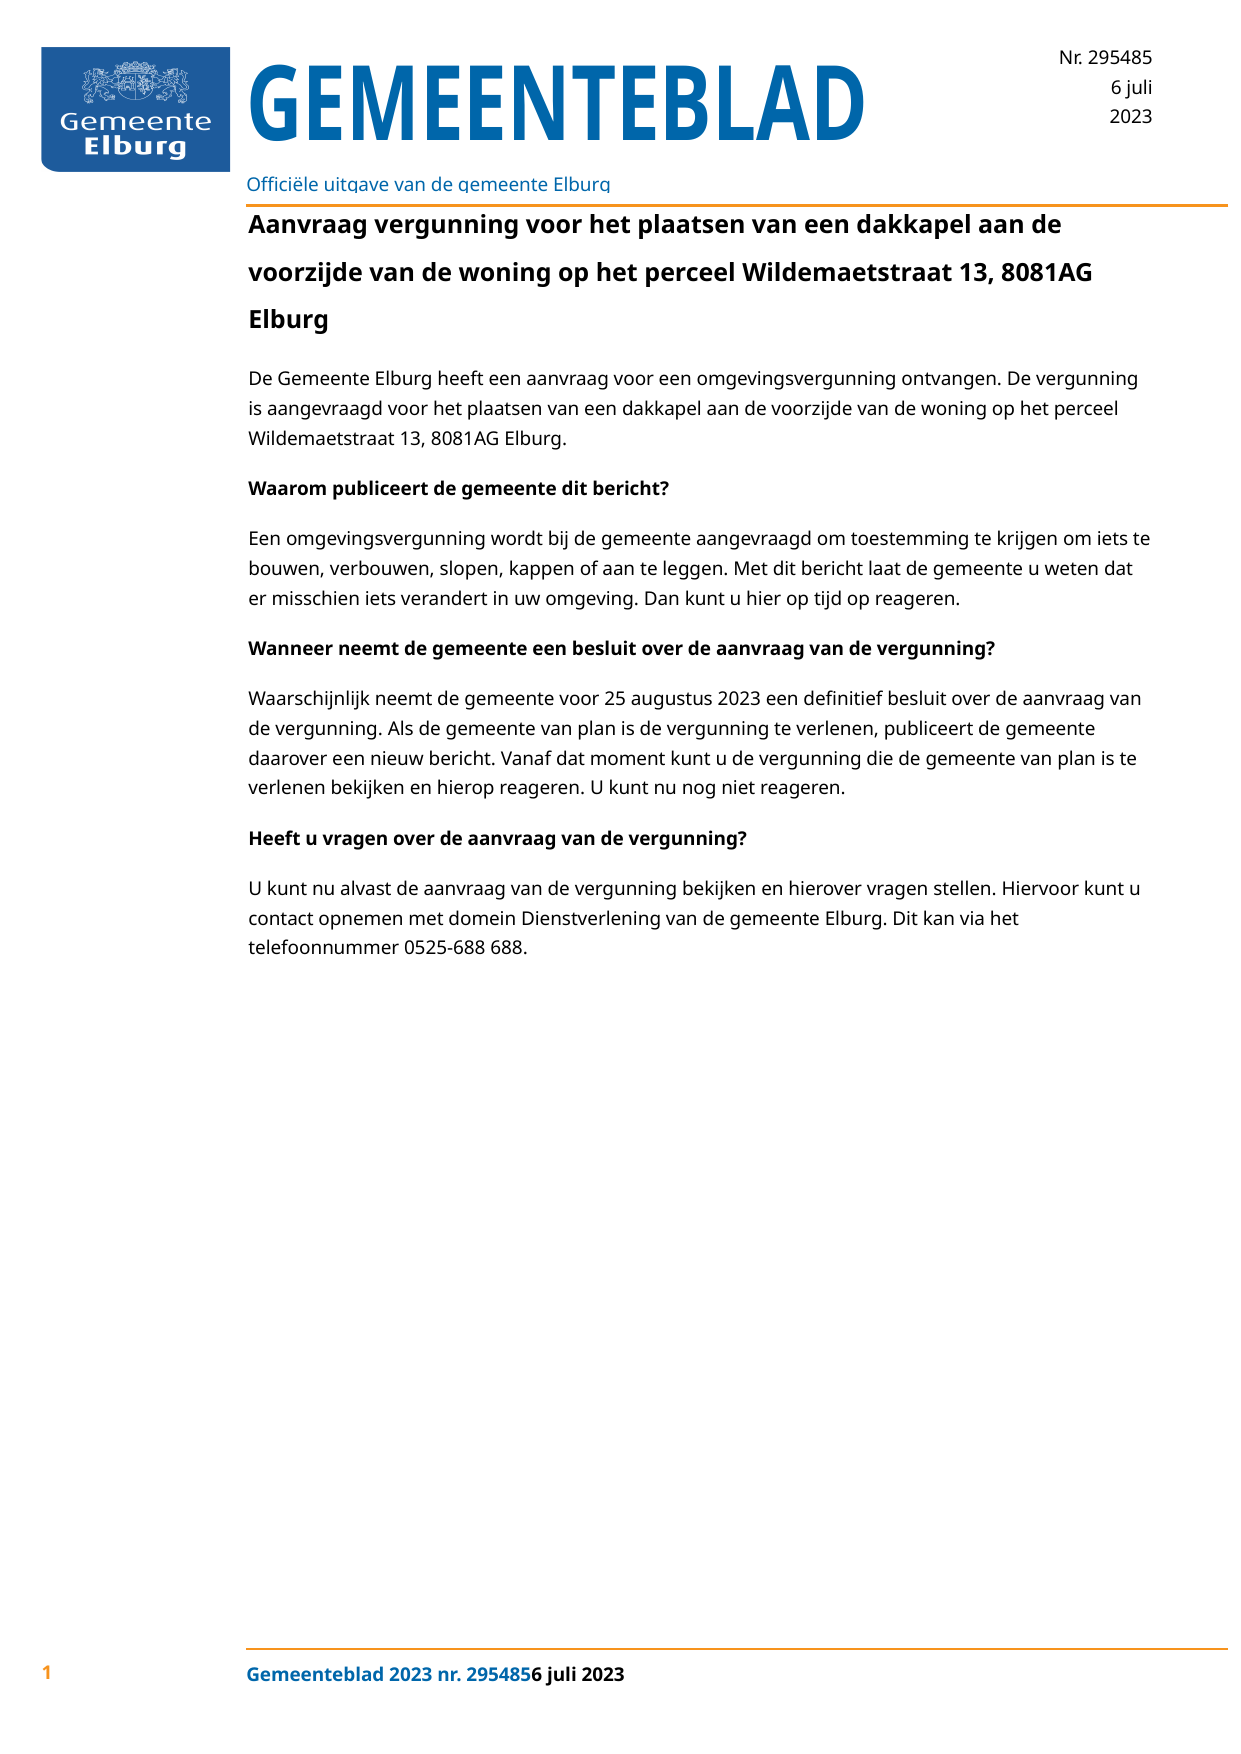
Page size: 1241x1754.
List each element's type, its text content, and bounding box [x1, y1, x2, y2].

text Heeft u vragen over de aanvraag van de vergunning? [248, 825, 1152, 850]
text U kunt nu alvast de aanvraag van de vergunning bekijken en hierover vragen stellen. Hiervoor kunt u contact opnemen met domein Dienstverlening van de gemeente Elburg. Dit kan via het telefoonnummer 0525-688 688. [248, 875, 1152, 960]
picture [41, 47, 231, 172]
text Wanneer neemt de gemeente een besluit over de aanvraag van de vergunning? [248, 635, 1152, 661]
text Waarschijnlijk neemt de gemeente voor 25 augustus 2023 een definitief besluit over de aanvraag van de vergunning. Als de gemeente van plan is de vergunning te verlenen, publiceert de gemeente daarover een nieuw bericht. Vanaf dat moment kunt u de vergunning die de gemeente van plan is te verlenen bekijken en hierop reageren. U kunt nu nog niet reageren. [248, 686, 1152, 800]
text De Gemeente Elburg heeft een aanvraag voor een omgevingsvergunning ontvangen. De vergunning is aangevraagd voor het plaatsen van een dakkapel aan de voorzijde van de woning op het perceel Wildemaetstraat 13, 8081AG Elburg. [248, 366, 1152, 450]
text Waarom publiceert de gemeente dit bericht? [248, 475, 1152, 501]
text Aanvraag vergunning voor het plaatsen van een dakkapel aan de voorzijde van de woning op het perceel Wildemaetstraat 13, 8081AG Elburg [248, 207, 1152, 336]
text Een omgevingsvergunning wordt bij de gemeente aangevraagd om toestemming te krijgen om iets te bouwen, verbouwen, slopen, kappen of aan te leggen. Met dit bericht laat de gemeente u weten dat er misschien iets verandert in uw omgeving. Dan kunt u hier op tijd op reageren. [248, 526, 1152, 610]
